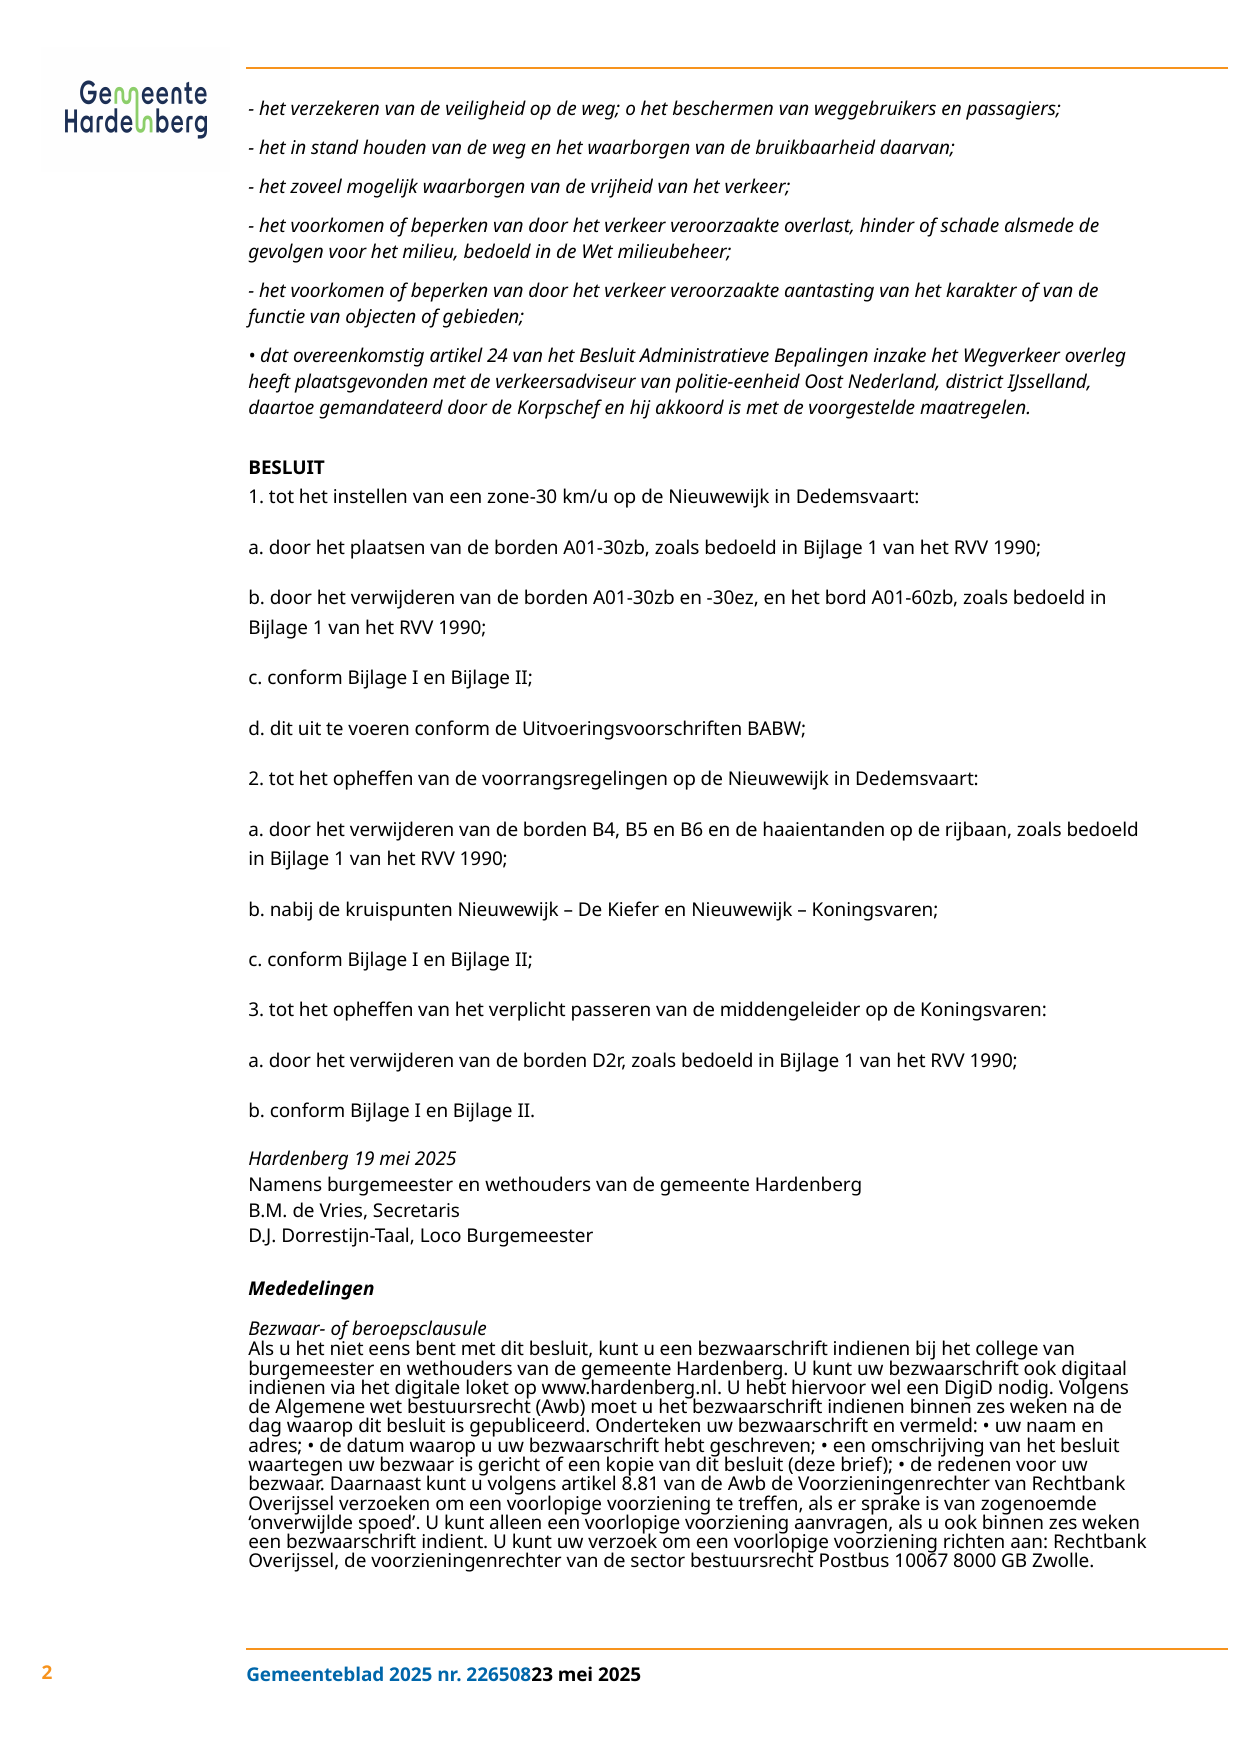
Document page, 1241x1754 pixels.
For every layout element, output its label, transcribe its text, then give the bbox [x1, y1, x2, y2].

text • dat overeenkomstig artikel 24 van het Besluit Administratieve Bepalingen inzake het Wegverkeer overleg heeft plaatsgevonden met de verkeersadviseur van politie-eenheid Oost Nederland, district IJsselland, daartoe gemandateerd door de Korpschef en hij akkoord is met de voorgestelde maatregelen. [248, 343, 1152, 420]
text - het in stand houden van de weg en het waarborgen van de bruikbaarheid daarvan; [248, 134, 1152, 160]
picture [41, 47, 231, 172]
text 1. tot het instellen van een zone-30 km/u op de Nieuwewijk in Dedemsvaart: [248, 484, 1152, 509]
text b. conform Bijlage I en Bijlage II. [248, 1097, 1152, 1123]
text - het voorkomen of beperken van door het verkeer veroorzaakte overlast, hinder of schade alsmede de gevolgen voor het milieu, bedoeld in de Wet milieubeheer; [248, 213, 1152, 264]
text Mededelingen [248, 1275, 1152, 1301]
text d. dit uit te voeren conform de Uitvoeringsvoorschriften BABW; [248, 715, 1152, 741]
text Namens burgemeester en wethouders van de gemeente Hardenberg [248, 1171, 1152, 1197]
text BESLUIT [248, 454, 1152, 480]
text c. conform Bijlage I en Bijlage II; [248, 664, 1152, 690]
text B.M. de Vries, Secretaris [248, 1197, 1152, 1222]
text Als u het niet eens bent met dit besluit, kunt u een bezwaarschrift indienen bij het college van burgemeester en wethouders van de gemeente Hardenberg. U kunt uw bezwaarschrift ook digitaal indienen via het digitale loket op www.hardenberg.nl. U hebt hiervoor wel een DigiD nodig. Volgens de Algemene wet bestuursrecht (Awb) moet u het bezwaarschrift indienen binnen zes weken na de dag waarop dit besluit is gepubliceerd. Onderteken uw bezwaarschrift en vermeld: • uw naam en adres; • de datum waarop u uw bezwaarschrift hebt geschreven; • een omschrijving van het besluit waartegen uw bezwaar is gericht of een kopie van dit besluit (deze brief); • de redenen voor uw bezwaar. Daarnaast kunt u volgens artikel 8.81 van de Awb de Voorzieningenrechter van Rechtbank Overijssel verzoeken om een voorlopige voorziening te treffen, als er sprake is van zogenoemde ‘onverwijlde spoed’. U kunt alleen een voorlopige voorziening aanvragen, als u ook binnen zes weken een bezwaarschrift indient. U kunt uw verzoek om een voorlopige voorziening richten aan: Rechtbank Overijssel, de voorzieningenrechter van de sector bestuursrecht Postbus 10067 8000 GB Zwolle. [248, 1340, 1152, 1572]
text b. nabij de kruispunten Nieuwewijk – De Kiefer en Nieuwewijk – Koningsvaren; [248, 896, 1152, 922]
text 3. tot het opheffen van het verplicht passeren van de middengeleider op de Koningsvaren: [248, 997, 1152, 1022]
text - het zoveel mogelijk waarborgen van de vrijheid van het verkeer; [248, 173, 1152, 199]
text Hardenberg 19 mei 2025 [248, 1145, 1152, 1171]
text - het verzekeren van de veiligheid op de weg; o het beschermen van weggebruikers en passagiers; [248, 95, 1152, 121]
text - het voorkomen of beperken van door het verkeer veroorzaakte aantasting van het karakter of van de functie van objecten of gebieden; [248, 278, 1152, 329]
text a. door het plaatsen van de borden A01-30zb, zoals bedoeld in Bijlage 1 van het RVV 1990; [248, 534, 1152, 560]
text b. door het verwijderen van de borden A01-30zb en -30ez, en het bord A01-60zb, zoals bedoeld in Bijlage 1 van het RVV 1990; [248, 584, 1152, 640]
text c. conform Bijlage I en Bijlage II; [248, 946, 1152, 972]
text a. door het verwijderen van de borden B4, B5 en B6 en de haaientanden op de rijbaan, zoals bedoeld in Bijlage 1 van het RVV 1990; [248, 816, 1152, 871]
text D.J. Dorrestijn-Taal, Loco Burgemeester [248, 1222, 1152, 1248]
text a. door het verwijderen van de borden D2r, zoals bedoeld in Bijlage 1 van het RVV 1990; [248, 1047, 1152, 1073]
text Bezwaar- of beroepsclausule [248, 1315, 1152, 1340]
text 2. tot het opheffen van de voorrangsregelingen op de Nieuwewijk in Dedemsvaart: [248, 765, 1152, 791]
